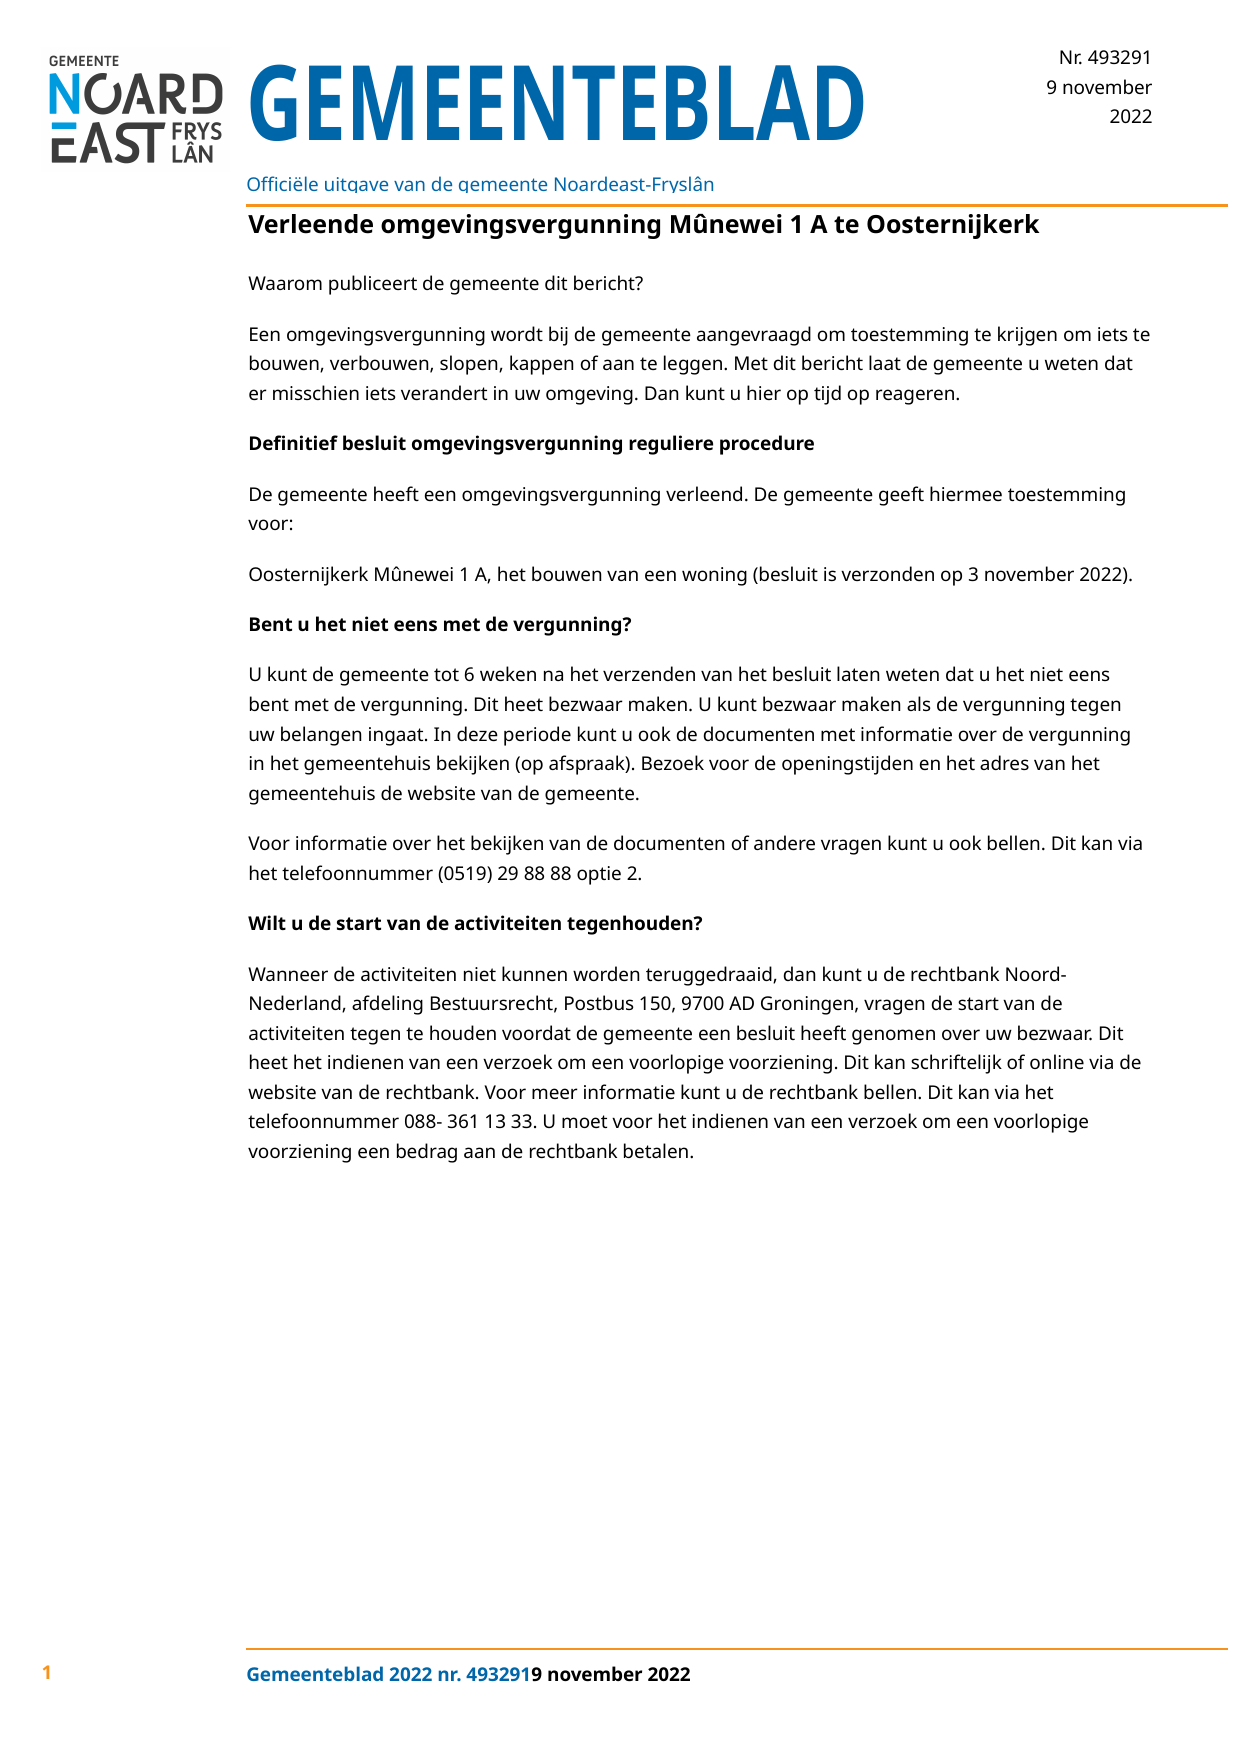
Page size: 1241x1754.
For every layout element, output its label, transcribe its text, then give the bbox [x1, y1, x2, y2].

text Wilt u de start van de activiteiten tegenhouden? [248, 910, 1152, 936]
text Een omgevingsvergunning wordt bij de gemeente aangevraagd om toestemming te krijgen om iets te bouwen, verbouwen, slopen, kappen of aan te leggen. Met dit bericht laat de gemeente u weten dat er misschien iets verandert in uw omgeving. Dan kunt u hier op tijd op reageren. [248, 321, 1152, 406]
text Bent u het niet eens met de vergunning? [248, 611, 1152, 637]
text U kunt de gemeente tot 6 weken na het verzenden van het besluit laten weten dat u het niet eens bent met de vergunning. Dit heet bezwaar maken. U kunt bezwaar maken als de vergunning tegen uw belangen ingaat. In deze periode kunt u ook de documenten met informatie over de vergunning in het gemeentehuis bekijken (op afspraak). Bezoek voor de openingstijden en het adres van het gemeentehuis de website van de gemeente. [248, 662, 1152, 806]
text De gemeente heeft een omgevingsvergunning verleend. De gemeente geeft hiermee toestemming voor: [248, 481, 1152, 536]
text Waarom publiceert de gemeente dit bericht? [248, 270, 1152, 296]
text Verleende omgevingsvergunning Mûnewei 1 A te Oosternijkerk [248, 207, 1152, 241]
text Definitief besluit omgevingsvergunning reguliere procedure [248, 430, 1152, 456]
text Oosternijkerk Mûnewei 1 A, het bouwen van een woning (besluit is verzonden op 3 november 2022). [248, 561, 1152, 586]
text Voor informatie over het bekijken van de documenten of andere vragen kunt u ook bellen. Dit kan via het telefoonnummer (0519) 29 88 88 optie 2. [248, 830, 1152, 886]
picture [41, 47, 231, 172]
text Wanneer de activiteiten niet kunnen worden teruggedraaid, dan kunt u de rechtbank Noord-Nederland, afdeling Bestuursrecht, Postbus 150, 9700 AD Groningen, vragen de start van de activiteiten tegen te houden voordat de gemeente een besluit heeft genomen over uw bezwaar. Dit heet het indienen van een verzoek om een voorlopige voorziening. Dit kan schriftelijk of online via de website van de rechtbank. Voor meer informatie kunt u de rechtbank bellen. Dit kan via het telefoonnummer 088- 361 13 33. U moet voor het indienen van een verzoek om een voorlopige voorziening een bedrag aan de rechtbank betalen. [248, 961, 1152, 1164]
